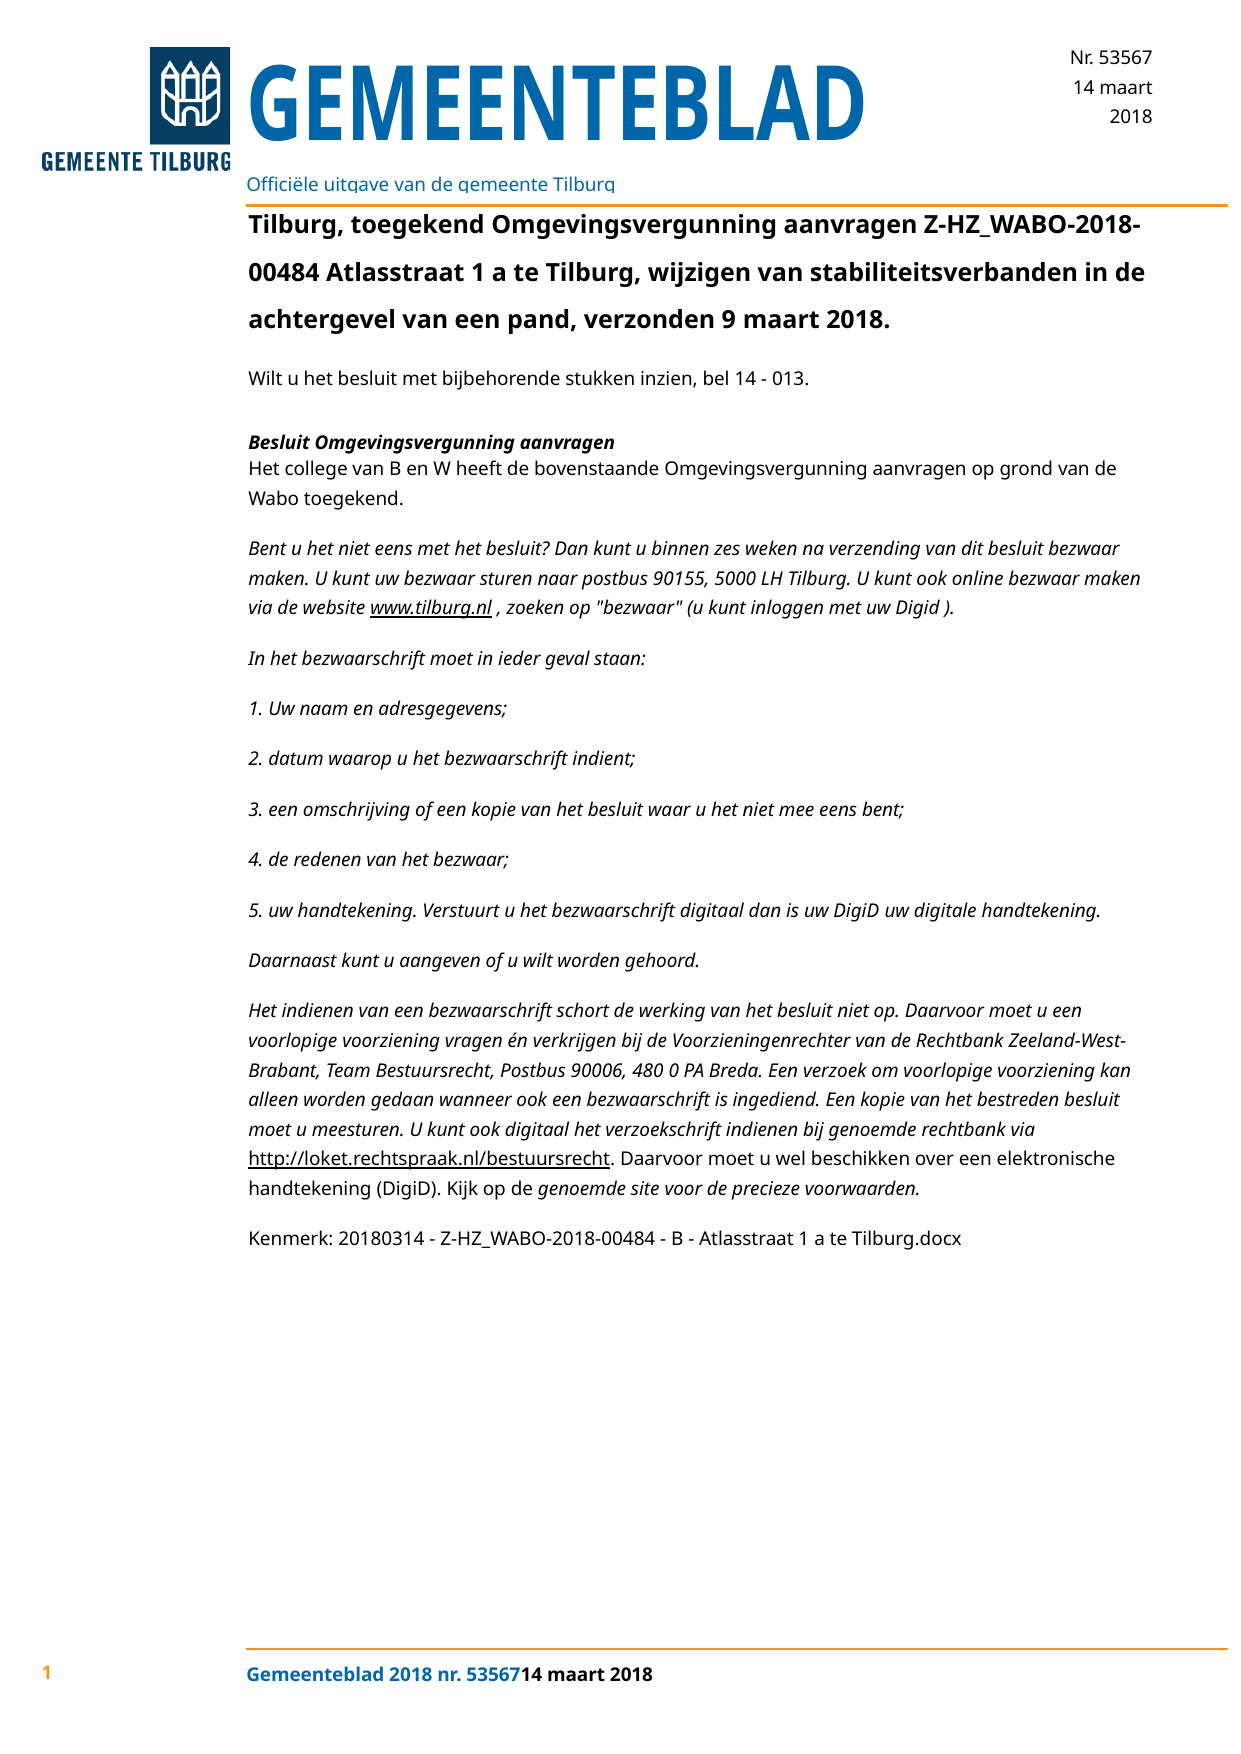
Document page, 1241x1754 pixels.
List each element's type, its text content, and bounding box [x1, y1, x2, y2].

text 1. Uw naam en adresgegevens; [248, 695, 1152, 721]
text Het college van B en W heeft de bovenstaande Omgevingsvergunning aanvragen op grond van de Wabo toegekend. [248, 455, 1152, 511]
text Tilburg, toegekend Omgevingsvergunning aanvragen Z-HZ_WABO-2018-00484 Atlasstraat 1 a te Tilburg, wijzigen van stabiliteitsverbanden in de achtergevel van een pand, verzonden 9 maart 2018. [248, 207, 1152, 336]
text Daarnaast kunt u aangeven of u wilt worden gehoord. [248, 947, 1152, 973]
text 4. de redenen van het bezwaar; [248, 846, 1152, 872]
text Besluit Omgevingsvergunning aanvragen [248, 429, 1152, 455]
text Het indienen van een bezwaarschrift schort de werking van het besluit niet op. Daarvoor moet u een voorlopige voorziening vragen én verkrijgen bij de Voorzieningenrechter van de Rechtbank Zeeland-West-Brabant, Team Bestuursrecht, Postbus 90006, 480 0 PA Breda. Een verzoek om voorlopige voorziening kan alleen worden gedaan wanneer ook een bezwaarschrift is ingediend. Een kopie van het bestreden besluit moet u meesturen. U kunt ook digitaal het verzoekschrift indienen bij genoemde rechtbank via http://loket.rechtspraak.nl/bestuursrecht. Daarvoor moet u wel beschikken over een elektronische handtekening (DigiD). Kijk op de genoemde site voor de precieze voorwaarden. [248, 998, 1152, 1201]
text Bent u het niet eens met het besluit? Dan kunt u binnen zes weken na verzending van dit besluit bezwaar maken. U kunt uw bezwaar sturen naar postbus 90155, 5000 LH Tilburg. U kunt ook online bezwaar maken via de website www.tilburg.nl , zoeken op "bezwaar" (u kunt inloggen met uw Digid ). [248, 535, 1152, 620]
text In het bezwaarschrift moet in ieder geval staan: [248, 645, 1152, 671]
text Kenmerk: 20180314 - Z-HZ_WABO-2018-00484 - B - Atlasstraat 1 a te Tilburg.docx [248, 1226, 1152, 1251]
text Wilt u het besluit met bijbehorende stukken inzien, bel 14 - 013. [248, 366, 1152, 391]
text 3. een omschrijving of een kopie van het besluit waar u het niet mee eens bent; [248, 796, 1152, 822]
text 5. uw handtekening. Verstuurt u het bezwaarschrift digitaal dan is uw DigiD uw digitale handtekening. [248, 897, 1152, 923]
text 2. datum waarop u het bezwaarschrift indient; [248, 746, 1152, 771]
picture [41, 47, 231, 172]
